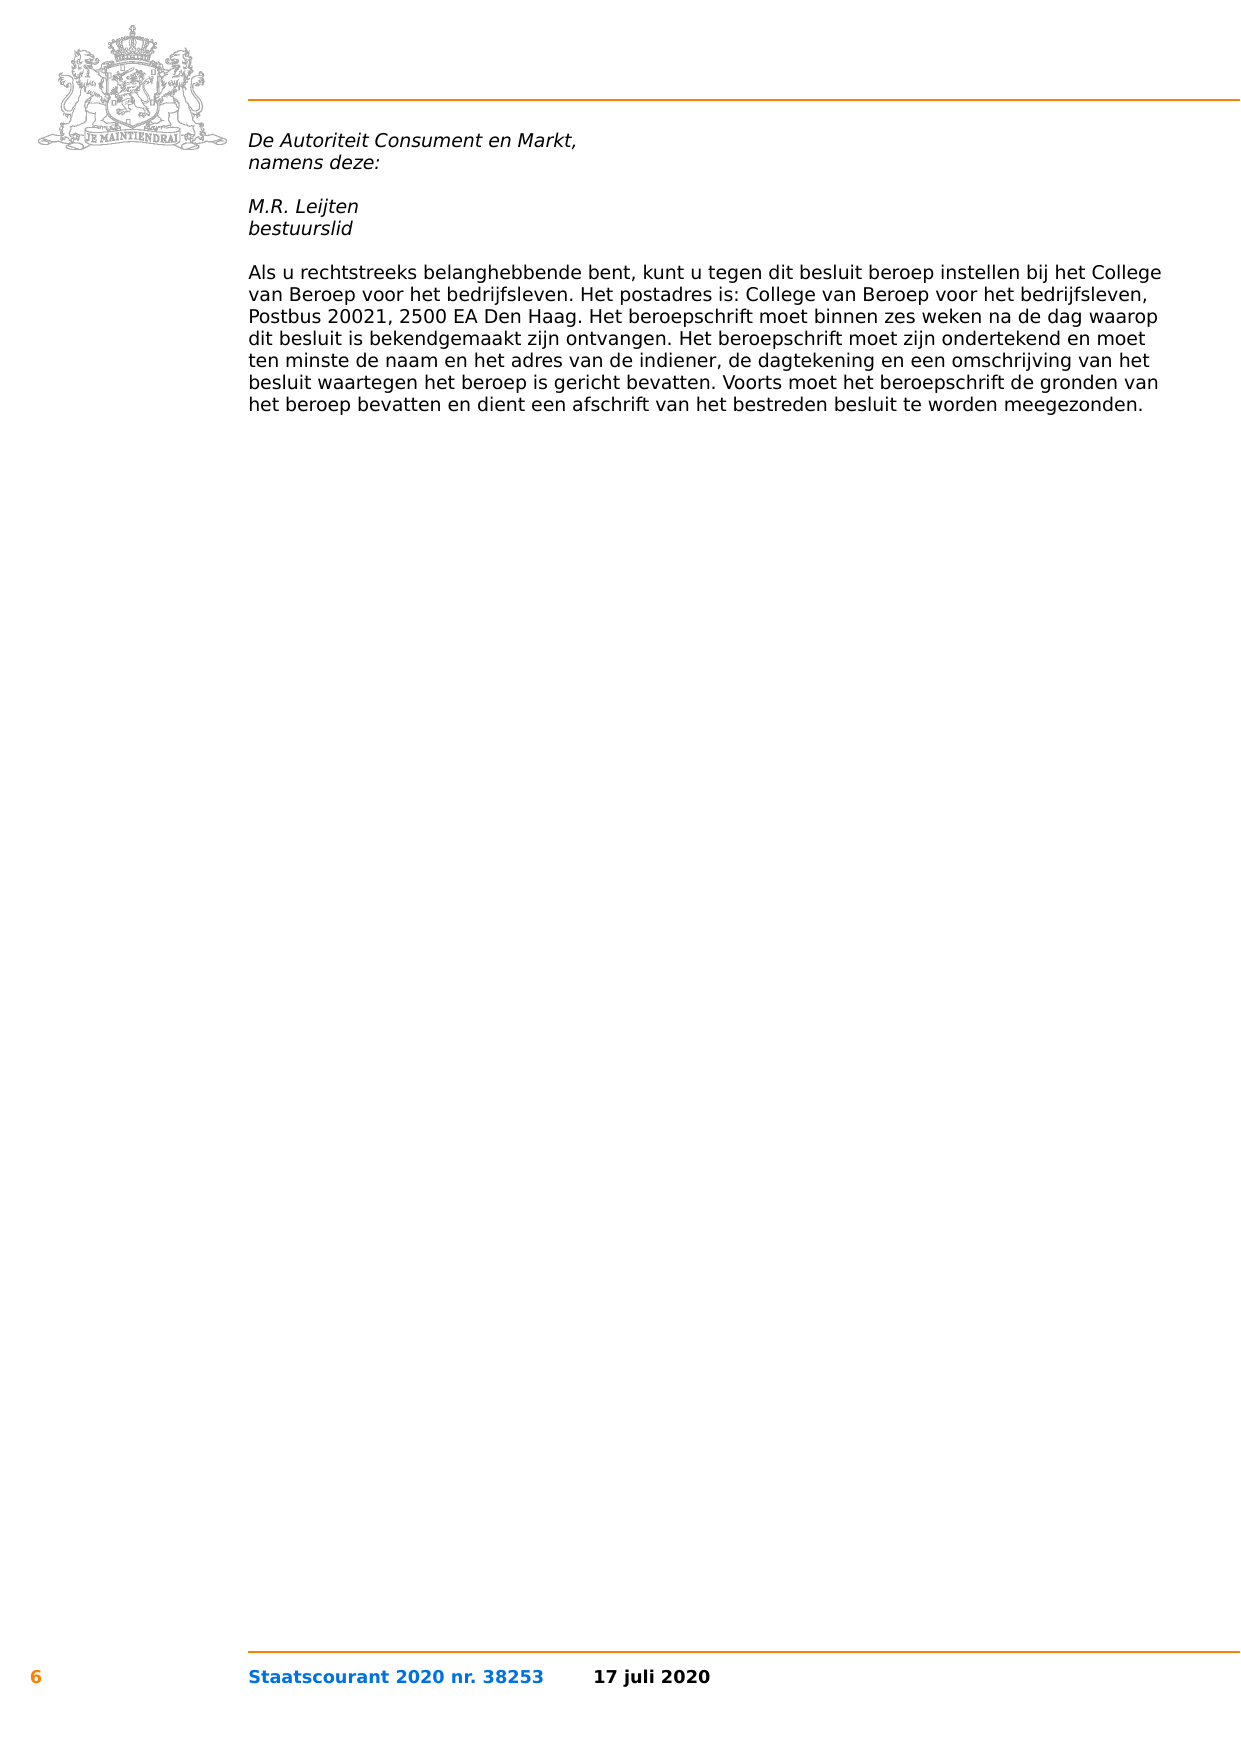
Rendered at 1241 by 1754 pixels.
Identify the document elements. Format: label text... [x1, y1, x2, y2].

text De Autoriteit Consument en Markt, namens deze: M.R. Leijten bestuurslid [248, 130, 1163, 240]
picture [38, 25, 227, 150]
text Als u rechtstreeks belanghebbende bent, kunt u tegen dit besluit beroep instellen bij het College van Beroep voor het bedrijfsleven. Het postadres is: College van Beroep voor het bedrijfsleven, Postbus 20021, 2500 EA Den Haag. Het beroepschrift moet binnen zes weken na de dag waarop dit besluit is bekendgemaakt zijn ontvangen. Het beroepschrift moet zijn ondertekend en moet ten minste de naam en het adres van de indiener, de dagtekening en een omschrijving van het besluit waartegen het beroep is gericht bevatten. Voorts moet het beroepschrift de gronden van het beroep bevatten en dient een afschrift van het bestreden besluit te worden meegezonden. [248, 262, 1163, 416]
